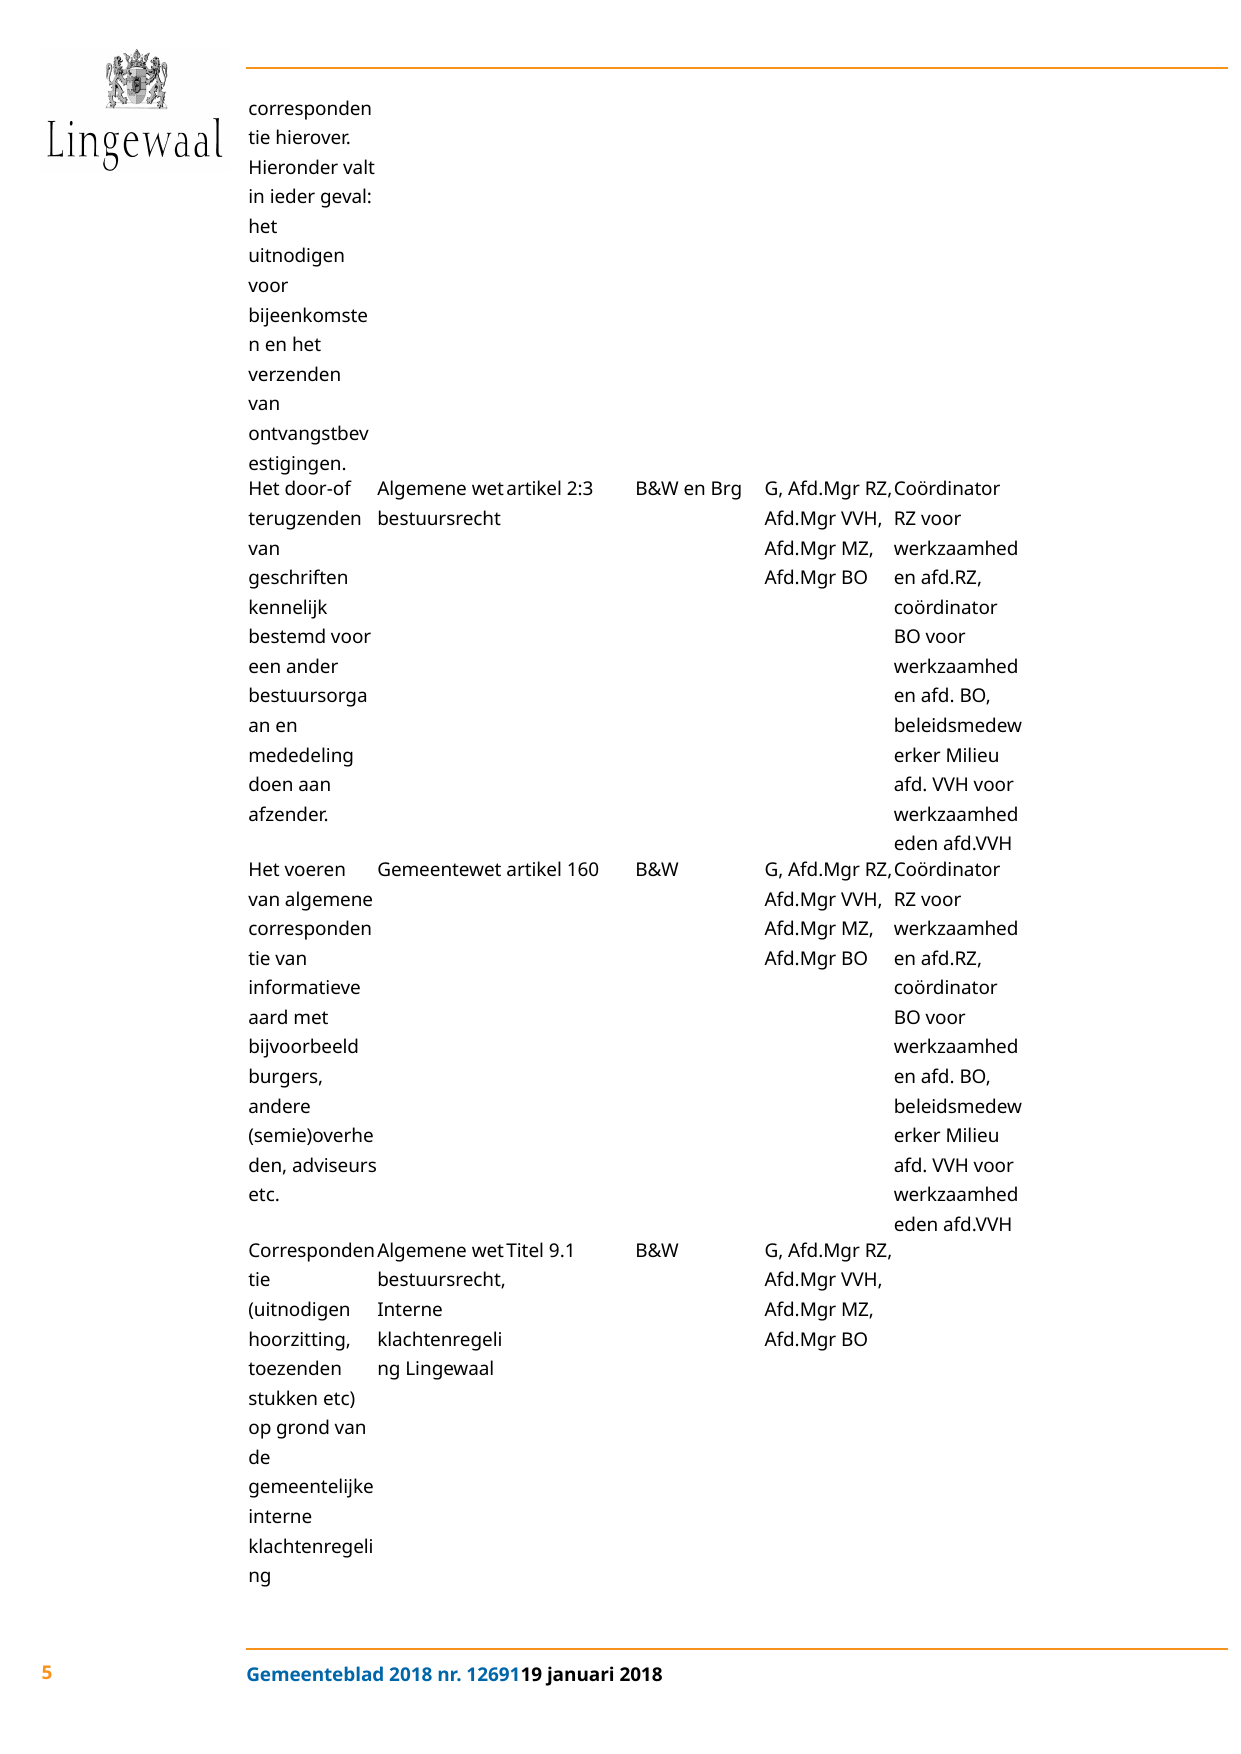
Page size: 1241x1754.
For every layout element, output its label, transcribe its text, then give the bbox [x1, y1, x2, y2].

table_cell Coördinator RZ voor werkzaamheden afd.RZ, coördinator BO voor werkzaamheden afd. BO, beleidsmedewerker Milieu afd. VVH voor werkzaamhededen afd.VVH [894, 856, 1022, 1237]
table_cell Algemene wet bestuursrecht, Interne klachtenregeling Lingewaal [377, 1237, 506, 1588]
table_cell artikel 160 [506, 856, 635, 1237]
table_cell B&W [635, 1237, 764, 1588]
table_cell Algemene wet bestuursrecht [377, 476, 506, 856]
table_cell [1023, 95, 1152, 476]
table_cell [1023, 476, 1152, 856]
table_cell G, Afd.Mgr RZ, Afd.Mgr VVH, Afd.Mgr MZ, Afd.Mgr BO [764, 476, 893, 856]
table_cell Correspondentie (uitnodigen hoorzitting, toezenden stukken etc) op grond van de gemeentelijke interne klachtenregeling [248, 1237, 377, 1588]
table_cell [1023, 856, 1152, 1237]
table_cell Het voeren van algemene correspondentie van informatieve aard met bijvoorbeeld burgers, andere (semie)overheden, adviseurs etc. [248, 856, 377, 1237]
table_cell G, Afd.Mgr RZ, Afd.Mgr VVH, Afd.Mgr MZ, Afd.Mgr BO [764, 1237, 893, 1588]
table_cell B&W en Brg [635, 476, 764, 856]
table_cell [764, 95, 893, 476]
table_cell Het door-of terugzenden van geschriften kennelijk bestemd voor een ander bestuursorgaan en mededeling doen aan afzender. [248, 476, 377, 856]
table_cell [1023, 1237, 1152, 1588]
table_cell Coördinator RZ voor werkzaamheden afd.RZ, coördinator BO voor werkzaamheden afd. BO, beleidsmedewerker Milieu afd. VVH voor werkzaamhededen afd.VVH [894, 476, 1022, 856]
table_cell [506, 95, 635, 476]
table_cell correspondentie hierover. Hieronder valt in ieder geval: het uitnodigen voor bijeenkomsten en het verzenden van ontvangstbevestigingen. [248, 95, 377, 476]
table_cell [377, 95, 506, 476]
table_cell [635, 95, 764, 476]
table_cell Gemeentewet [377, 856, 506, 1237]
table_cell [894, 95, 1022, 476]
table_cell [894, 1237, 1022, 1588]
table_cell G, Afd.Mgr RZ, Afd.Mgr VVH, Afd.Mgr MZ, Afd.Mgr BO [764, 856, 893, 1237]
table_cell B&W [635, 856, 764, 1237]
table_cell artikel 2:3 [506, 476, 635, 856]
picture [41, 47, 231, 172]
table_cell Titel 9.1 [506, 1237, 635, 1588]
